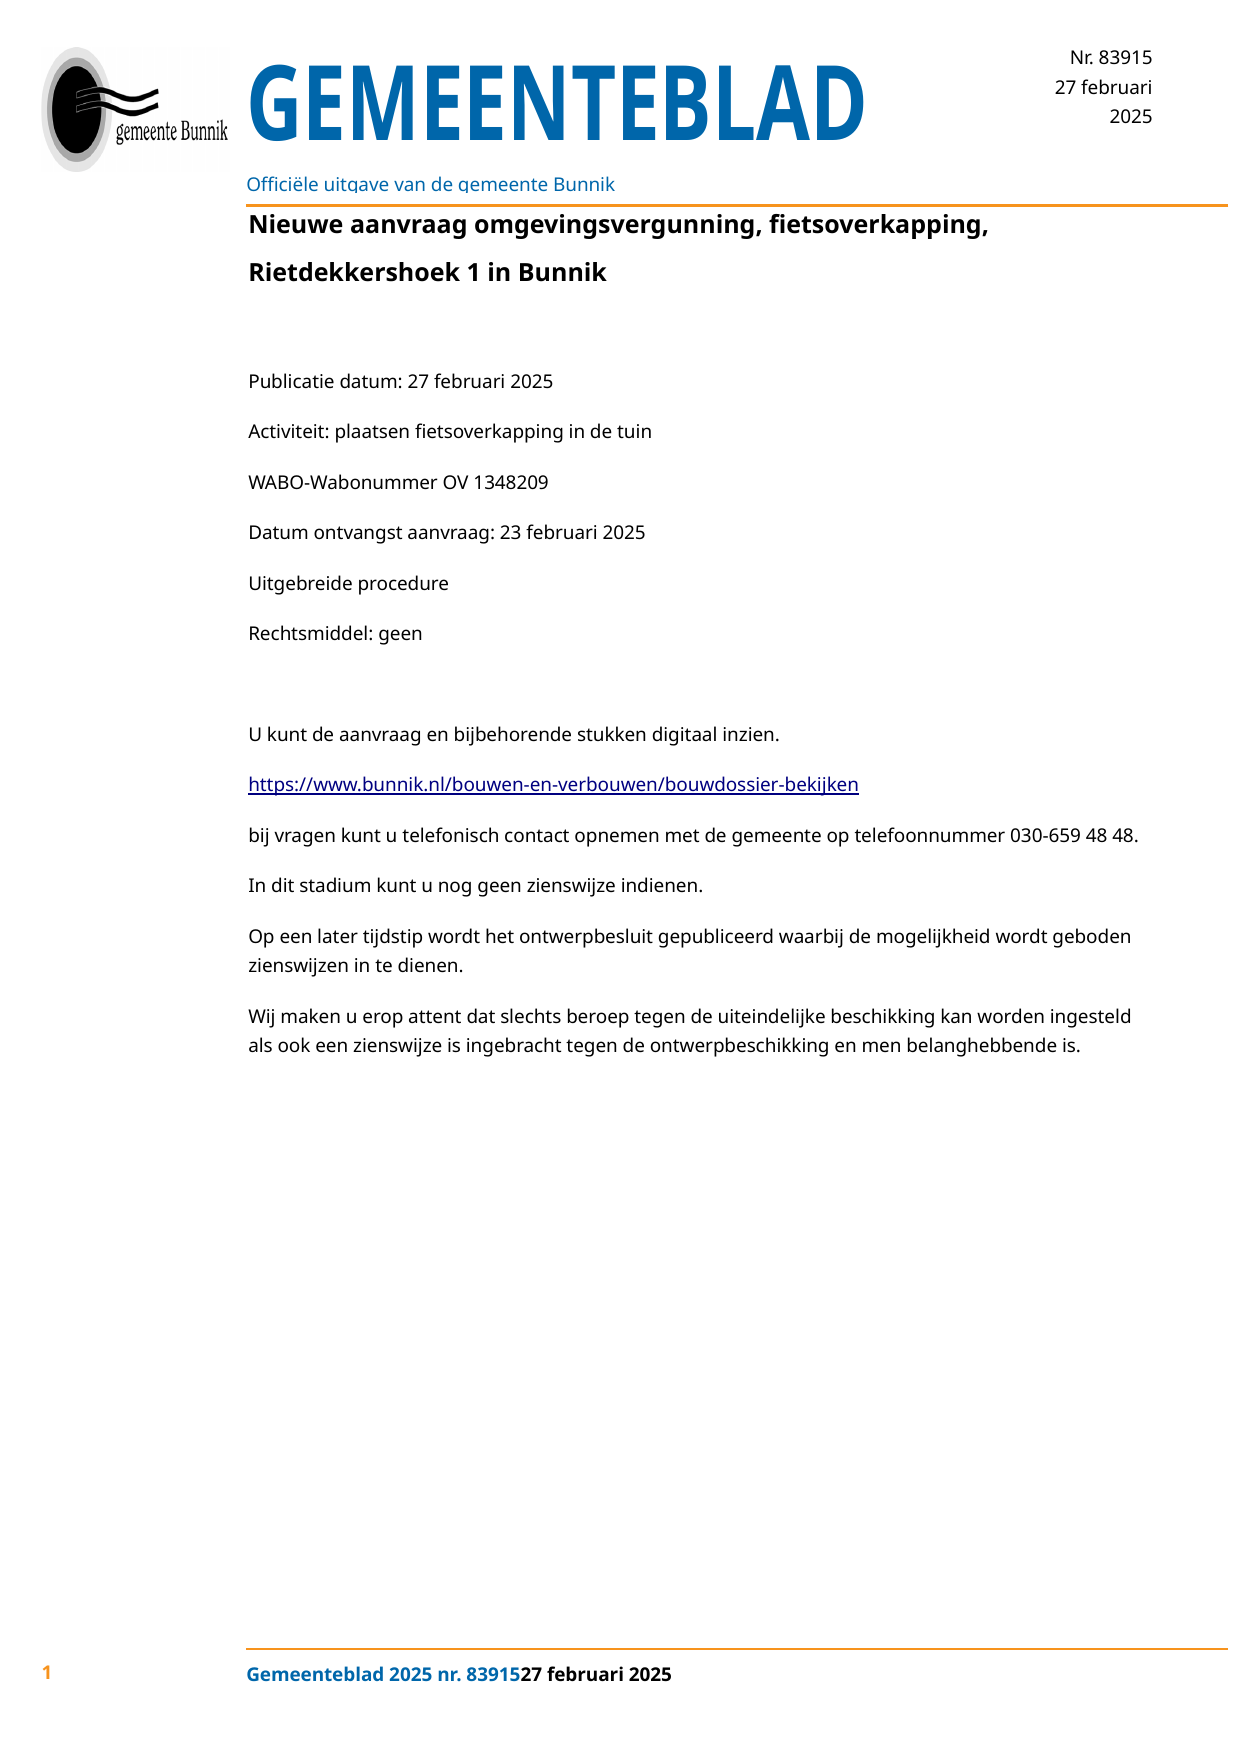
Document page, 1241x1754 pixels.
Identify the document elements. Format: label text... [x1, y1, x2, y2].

text U kunt de aanvraag en bijbehorende stukken digitaal inzien. [248, 721, 1152, 747]
text Op een later tijdstip wordt het ontwerpbesluit gepubliceerd waarbij de mogelijkheid wordt geboden zienswijzen in te dienen. [248, 923, 1152, 978]
text WABO-Wabonummer OV 1348209 [248, 469, 1152, 495]
text Uitgebreide procedure [248, 570, 1152, 596]
text https://www.bunnik.nl/bouwen-en-verbouwen/bouwdossier-bekijken [248, 772, 1152, 797]
text Activiteit: plaatsen fietsoverkapping in de tuin [248, 419, 1152, 444]
text In dit stadium kunt u nog geen zienswijze indienen. [248, 872, 1152, 898]
text Wij maken u erop attent dat slechts beroep tegen de uiteindelijke beschikking kan worden ingesteld als ook een zienswijze is ingebracht tegen de ontwerpbeschikking en men belanghebbende is. [248, 1003, 1152, 1058]
text Publicatie datum: 27 februari 2025 [248, 368, 1152, 394]
text Rechtsmiddel: geen [248, 620, 1152, 646]
picture [41, 47, 231, 172]
text bij vragen kunt u telefonisch contact opnemen met de gemeente op telefoonnummer 030-659 48 48. [248, 822, 1152, 848]
text Datum ontvangst aanvraag: 23 februari 2025 [248, 519, 1152, 545]
text Nieuwe aanvraag omgevingsvergunning, fietsoverkapping, Rietdekkershoek 1 in Bunnik [248, 207, 1152, 288]
